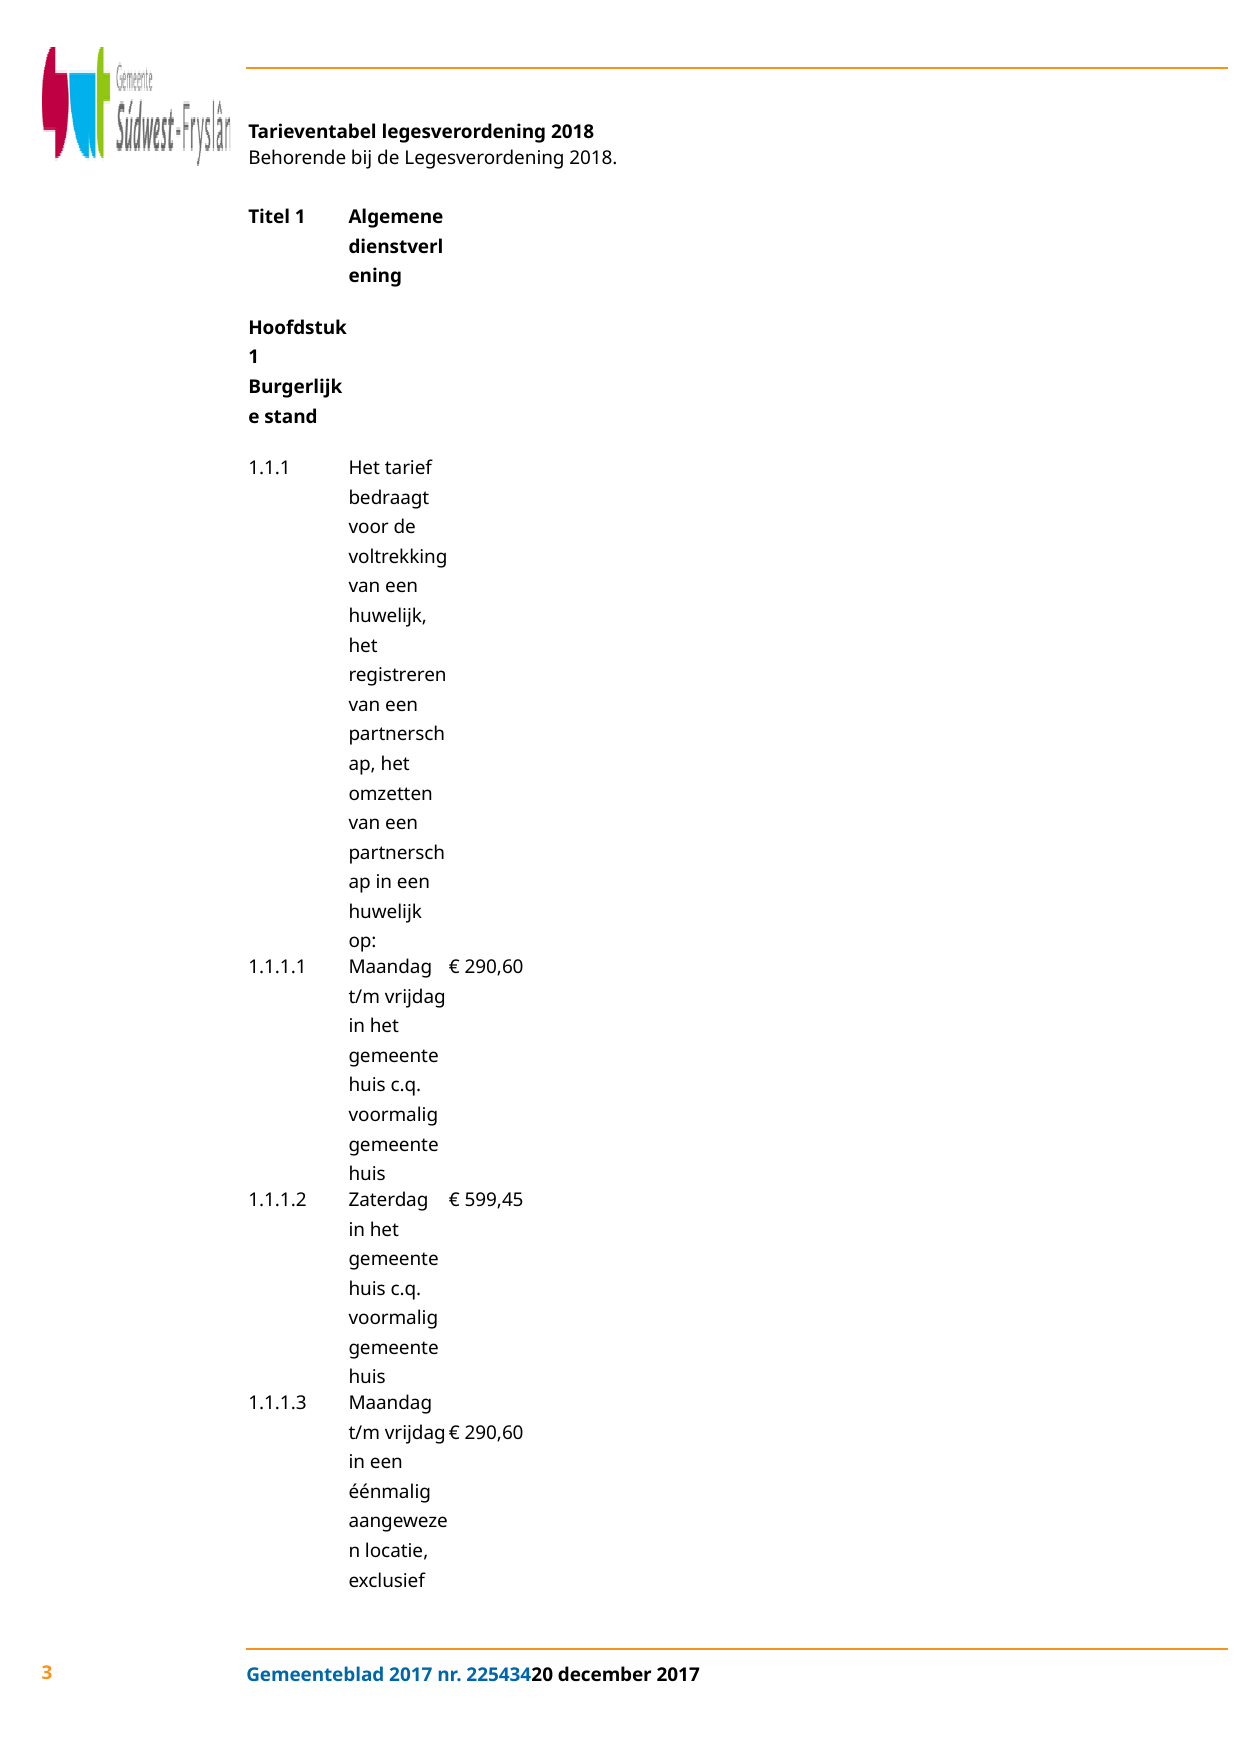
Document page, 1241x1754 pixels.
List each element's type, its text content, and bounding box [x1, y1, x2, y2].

table_cell Maandag t/m vrijdag in een éénmalig aangewezen locatie, exclusief [348, 1389, 449, 1593]
text Tarieventabel legesverordening 2018 [248, 116, 1152, 144]
table_cell Maandag t/m vrijdag in het gemeentehuis c.q. voormalig gemeentehuis [348, 953, 449, 1186]
table_cell [449, 288, 549, 314]
table_cell € 290,60 [449, 953, 549, 1186]
table_cell 1.1.1 [248, 454, 348, 953]
table_cell [248, 429, 348, 454]
table_cell € 290,60 [449, 1389, 549, 1593]
table_cell [248, 288, 348, 314]
table_cell 1.1.1.2 [248, 1186, 348, 1389]
text Behorende bij de Legesverordening 2018. [248, 144, 1152, 170]
table_header Algemene dienstverlening [348, 204, 449, 288]
table_cell [449, 454, 549, 953]
table_cell Zaterdag in het gemeentehuis c.q. voormalig gemeentehuis [348, 1186, 449, 1389]
picture [41, 47, 231, 172]
table_cell 1.1.1.3 [248, 1389, 348, 1593]
table_header Titel 1 [248, 204, 348, 288]
table_cell [348, 288, 449, 314]
table_cell Hoofdstuk 1 Burgerlijke stand [248, 314, 348, 428]
table_cell € 599,45 [449, 1186, 549, 1389]
table_cell Het tarief bedraagt voor de voltrekking van een huwelijk, het registreren van een partnerschap, het omzetten van een partnerschap in een huwelijk op: [348, 454, 449, 953]
table_cell 1.1.1.1 [248, 953, 348, 1186]
